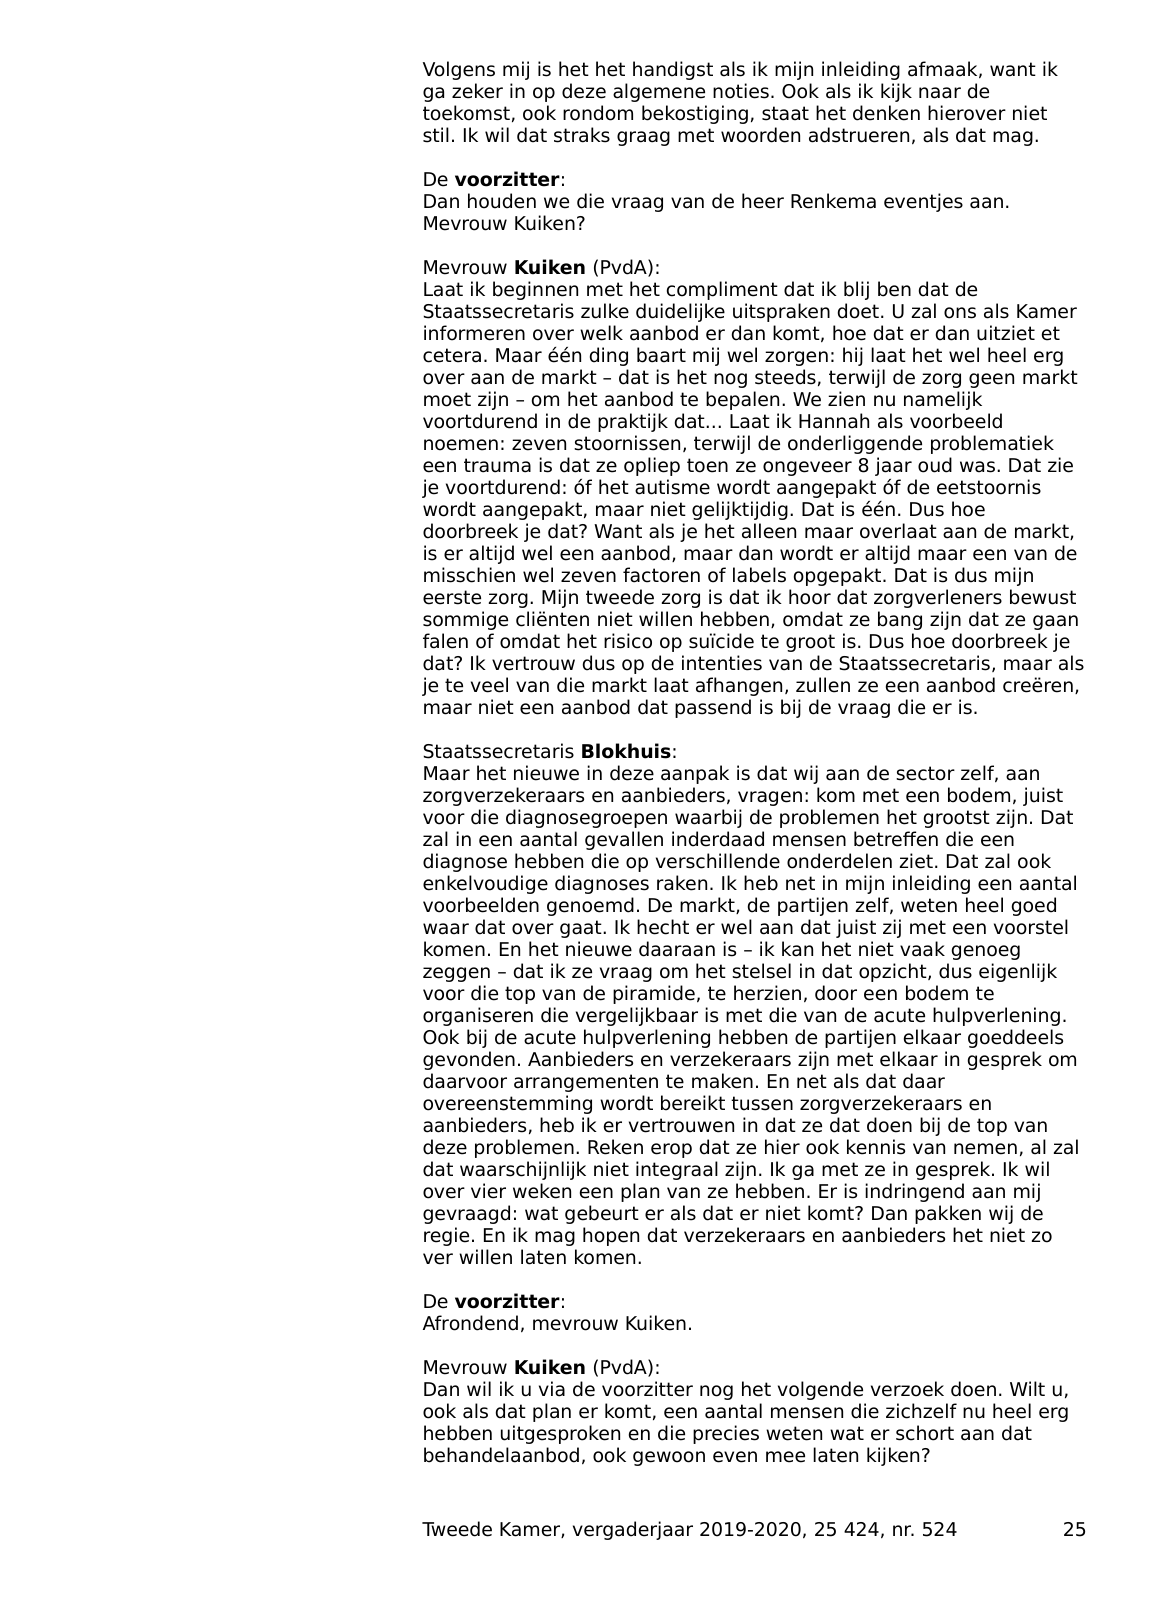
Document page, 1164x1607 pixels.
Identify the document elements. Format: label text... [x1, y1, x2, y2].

text Mevrouw Kuiken (PvdA): [422, 1357, 1087, 1379]
text Maar het nieuwe in deze aanpak is dat wij aan de sector zelf, aan zorgverzekeraars en aanbieders, vragen: kom met een bodem, juist voor die diagnosegroepen waarbij de problemen het grootst zijn. Dat zal in een aantal gevallen inderdaad mensen betreffen die een diagnose hebben die op verschillende onderdelen ziet. Dat zal ook enkelvoudige diagnoses raken. Ik heb net in mijn inleiding een aantal voorbeelden genoemd. De markt, de partijen zelf, weten heel goed waar dat over gaat. Ik hecht er wel aan dat juist zij met een voorstel komen. En het nieuwe daaraan is – ik kan het niet vaak genoeg zeggen – dat ik ze vraag om het stelsel in dat opzicht, dus eigenlijk voor die top van de piramide, te herzien, door een bodem te organiseren die vergelijkbaar is met die van de acute hulpverlening. Ook bij de acute hulpverlening hebben de partijen elkaar goeddeels gevonden. Aanbieders en verzekeraars zijn met elkaar in gesprek om daarvoor arrangementen te maken. En net als dat daar overeenstemming wordt bereikt tussen zorgverzekeraars en aanbieders, heb ik er vertrouwen in dat ze dat doen bij de top van deze problemen. Reken erop dat ze hier ook kennis van nemen, al zal dat waarschijnlijk niet integraal zijn. Ik ga met ze in gesprek. Ik wil over vier weken een plan van ze hebben. Er is indringend aan mij gevraagd: wat gebeurt er als dat er niet komt? Dan pakken wij de regie. En ik mag hopen dat verzekeraars en aanbieders het niet zo ver willen laten komen. [422, 763, 1087, 1268]
text De voorzitter: [422, 169, 1087, 191]
text Volgens mij is het het handigst als ik mijn inleiding afmaak, want ik ga zeker in op deze algemene noties. Ook als ik kijk naar de toekomst, ook rondom bekostiging, staat het denken hierover niet stil. Ik wil dat straks graag met woorden adstrueren, als dat mag. [422, 59, 1087, 147]
text Staatssecretaris Blokhuis: [422, 741, 1087, 763]
text Dan houden we die vraag van de heer Renkema eventjes aan. Mevrouw Kuiken? [422, 191, 1087, 235]
text De voorzitter: [422, 1291, 1087, 1313]
text Dan wil ik u via de voorzitter nog het volgende verzoek doen. Wilt u, ook als dat plan er komt, een aantal mensen die zichzelf nu heel erg hebben uitgesproken en die precies weten wat er schort aan dat behandelaanbod, ook gewoon even mee laten kijken? [422, 1379, 1087, 1467]
text Laat ik beginnen met het compliment dat ik blij ben dat de Staatssecretaris zulke duidelijke uitspraken doet. U zal ons als Kamer informeren over welk aanbod er dan komt, hoe dat er dan uitziet et cetera. Maar één ding baart mij wel zorgen: hij laat het wel heel erg over aan de markt – dat is het nog steeds, terwijl de zorg geen markt moet zijn – om het aanbod te bepalen. We zien nu namelijk voortdurend in de praktijk dat... Laat ik Hannah als voorbeeld noemen: zeven stoornissen, terwijl de onderliggende problematiek een trauma is dat ze opliep toen ze ongeveer 8 jaar oud was. Dat zie je voortdurend: óf het autisme wordt aangepakt óf de eetstoornis wordt aangepakt, maar niet gelijktijdig. Dat is één. Dus hoe doorbreek je dat? Want als je het alleen maar overlaat aan de markt, is er altijd wel een aanbod, maar dan wordt er altijd maar een van de misschien wel zeven factoren of labels opgepakt. Dat is dus mijn eerste zorg. Mijn tweede zorg is dat ik hoor dat zorgverleners bewust sommige cliënten niet willen hebben, omdat ze bang zijn dat ze gaan falen of omdat het risico op suïcide te groot is. Dus hoe doorbreek je dat? Ik vertrouw dus op de intenties van de Staatssecretaris, maar als je te veel van die markt laat afhangen, zullen ze een aanbod creëren, maar niet een aanbod dat passend is bij de vraag die er is. [422, 279, 1087, 719]
text Afrondend, mevrouw Kuiken. [422, 1313, 1087, 1335]
text Mevrouw Kuiken (PvdA): [422, 257, 1087, 279]
